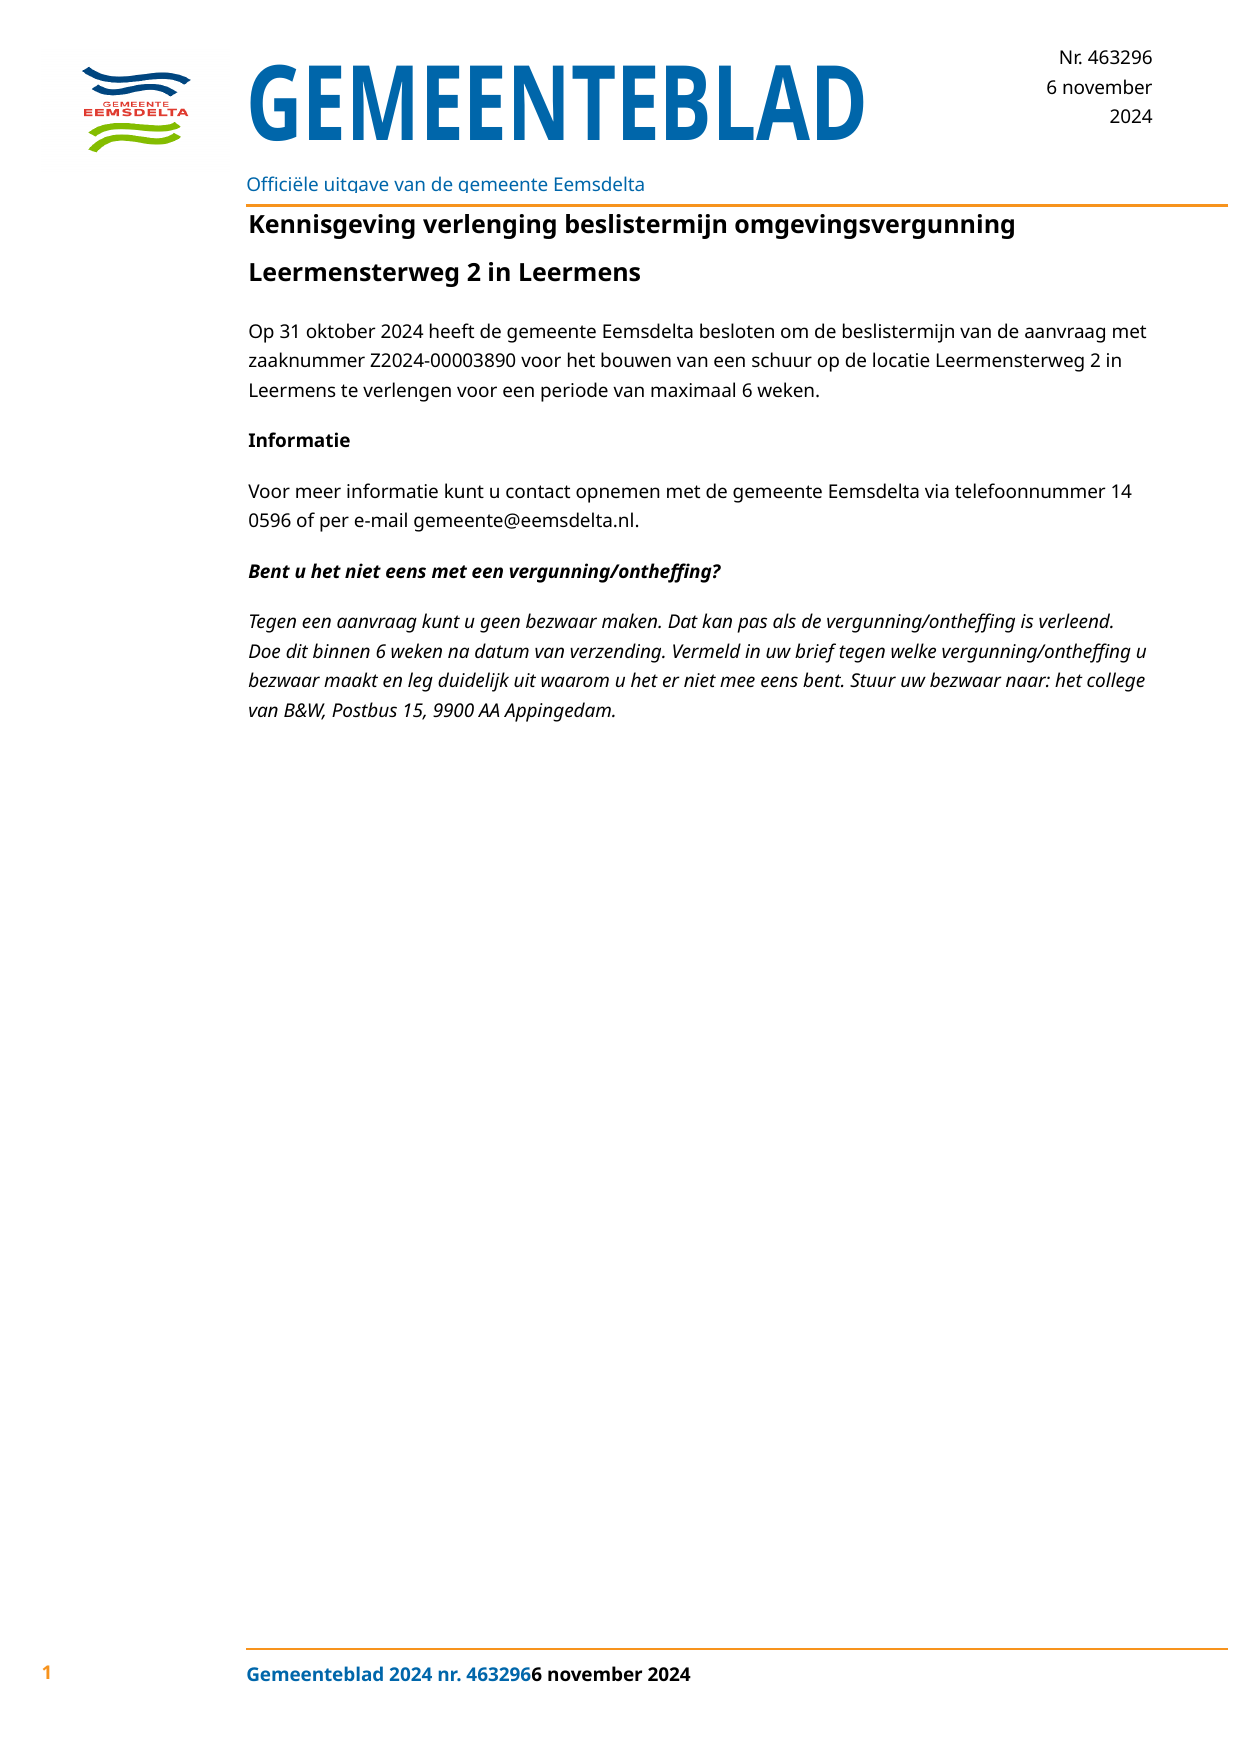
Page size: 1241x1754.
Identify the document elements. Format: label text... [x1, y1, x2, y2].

text Voor meer informatie kunt u contact opnemen met de gemeente Eemsdelta via telefoonnummer 14 0596 of per e-mail gemeente@eemsdelta.nl. [248, 478, 1152, 533]
text Tegen een aanvraag kunt u geen bezwaar maken. Dat kan pas als de vergunning/ontheffing is verleend. Doe dit binnen 6 weken na datum van verzending. Vermeld in uw brief tegen welke vergunning/ontheffing u bezwaar maakt en leg duidelijk uit waarom u het er niet mee eens bent. Stuur uw bezwaar naar: het college van B&W, Postbus 15, 9900 AA Appingedam. [248, 608, 1152, 723]
text Informatie [248, 427, 1152, 453]
picture [41, 47, 231, 172]
text Kennisgeving verlenging beslistermijn omgevingsvergunning Leermensterweg 2 in Leermens [248, 207, 1152, 288]
text Op 31 oktober 2024 heeft de gemeente Eemsdelta besloten om de beslistermijn van de aanvraag met zaaknummer Z2024-00003890 voor het bouwen van een schuur op de locatie Leermensterweg 2 in Leermens te verlengen voor een periode van maximaal 6 weken. [248, 318, 1152, 403]
text Bent u het niet eens met een vergunning/ontheffing? [248, 558, 1152, 584]
